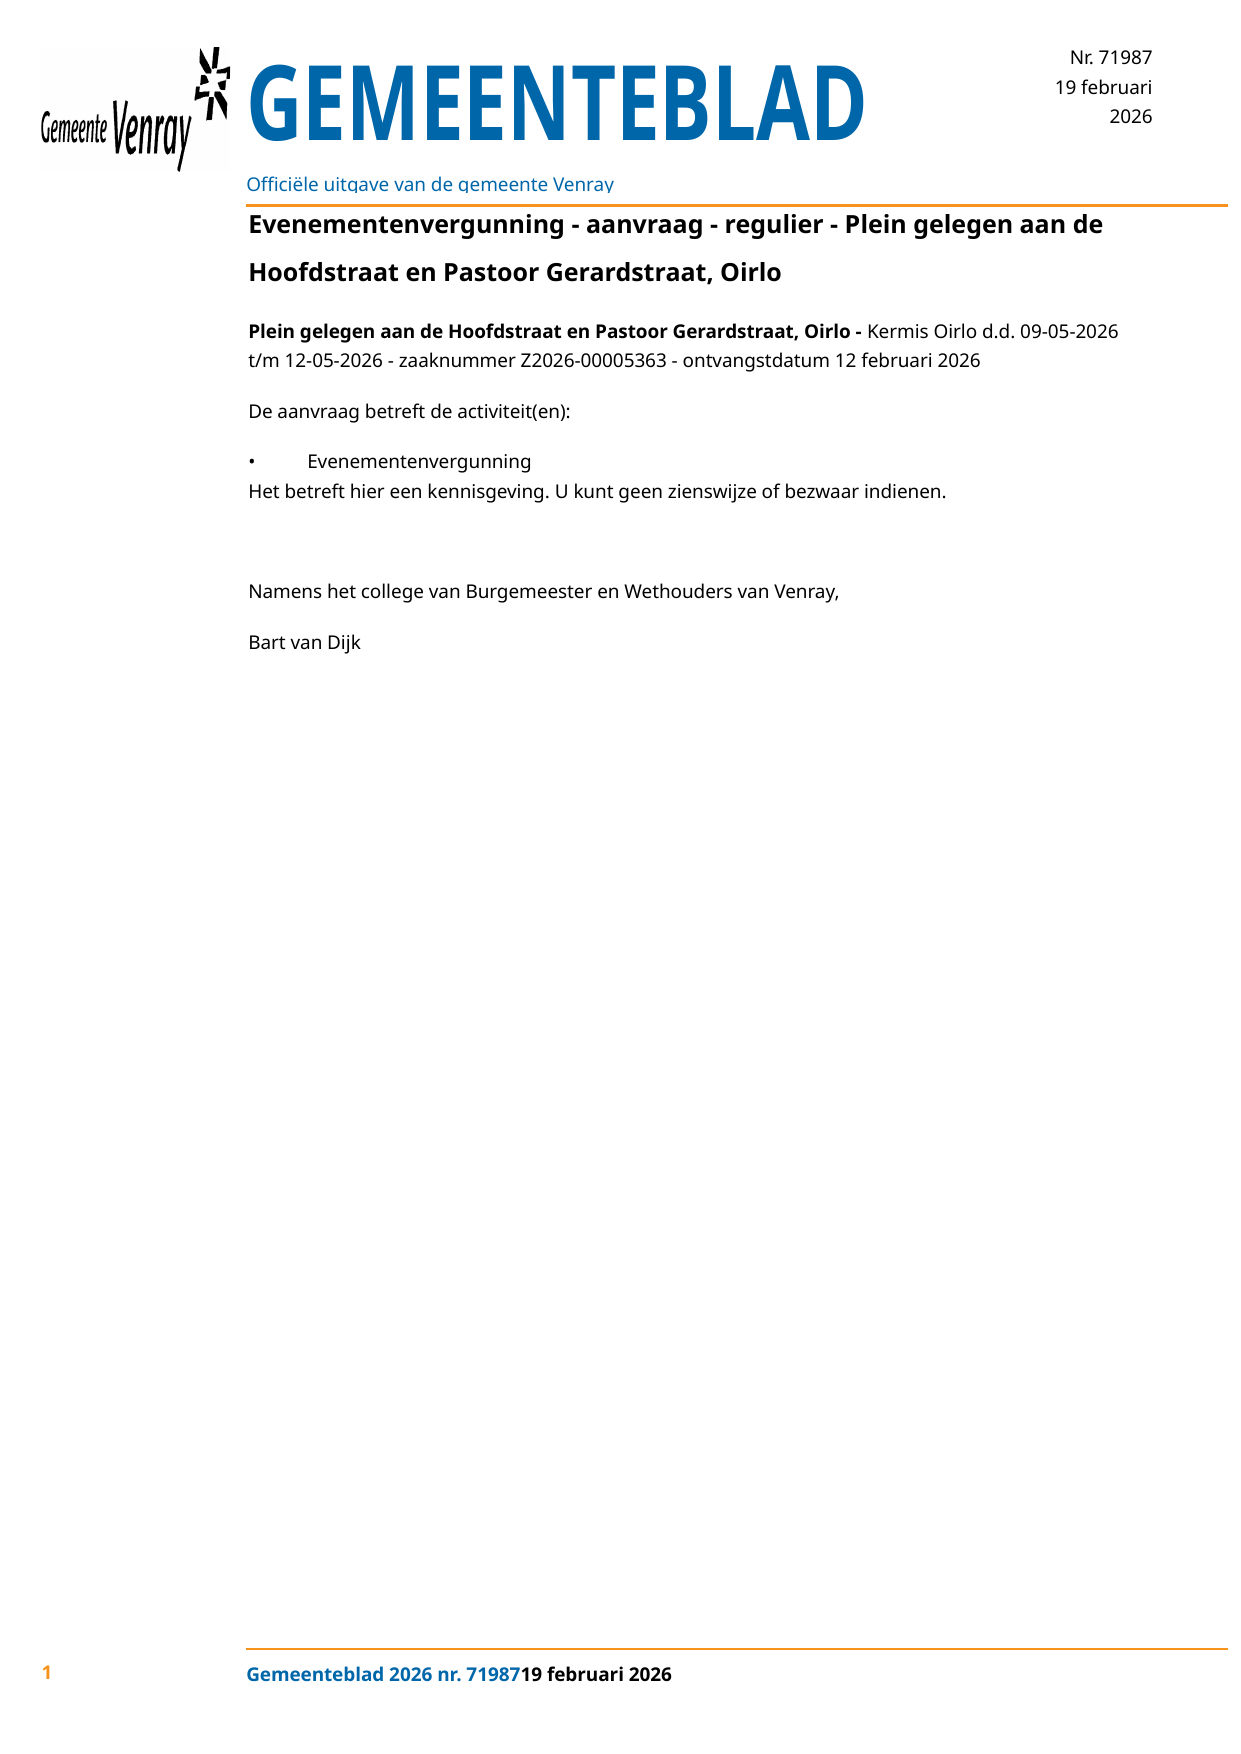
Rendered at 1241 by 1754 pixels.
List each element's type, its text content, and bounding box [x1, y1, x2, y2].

list Evenementenvergunning [248, 448, 1152, 474]
text Evenementenvergunning - aanvraag - regulier - Plein gelegen aan de Hoofdstraat en Pastoor Gerardstraat, Oirlo [248, 207, 1152, 288]
text Bart van Dijk [248, 629, 1152, 655]
text Het betreft hier een kennisgeving. U kunt geen zienswijze of bezwaar indienen. [248, 478, 1152, 504]
picture [41, 47, 231, 172]
text De aanvraag betreft de activiteit(en): [248, 398, 1152, 424]
text Plein gelegen aan de Hoofdstraat en Pastoor Gerardstraat, Oirlo - Kermis Oirlo d.d. 09-05-2026 t/m 12-05-2026 - zaaknummer Z2026-00005363 - ontvangstdatum 12 februari 2026 [248, 318, 1152, 373]
text Namens het college van Burgemeester en Wethouders van Venray, [248, 579, 1152, 604]
